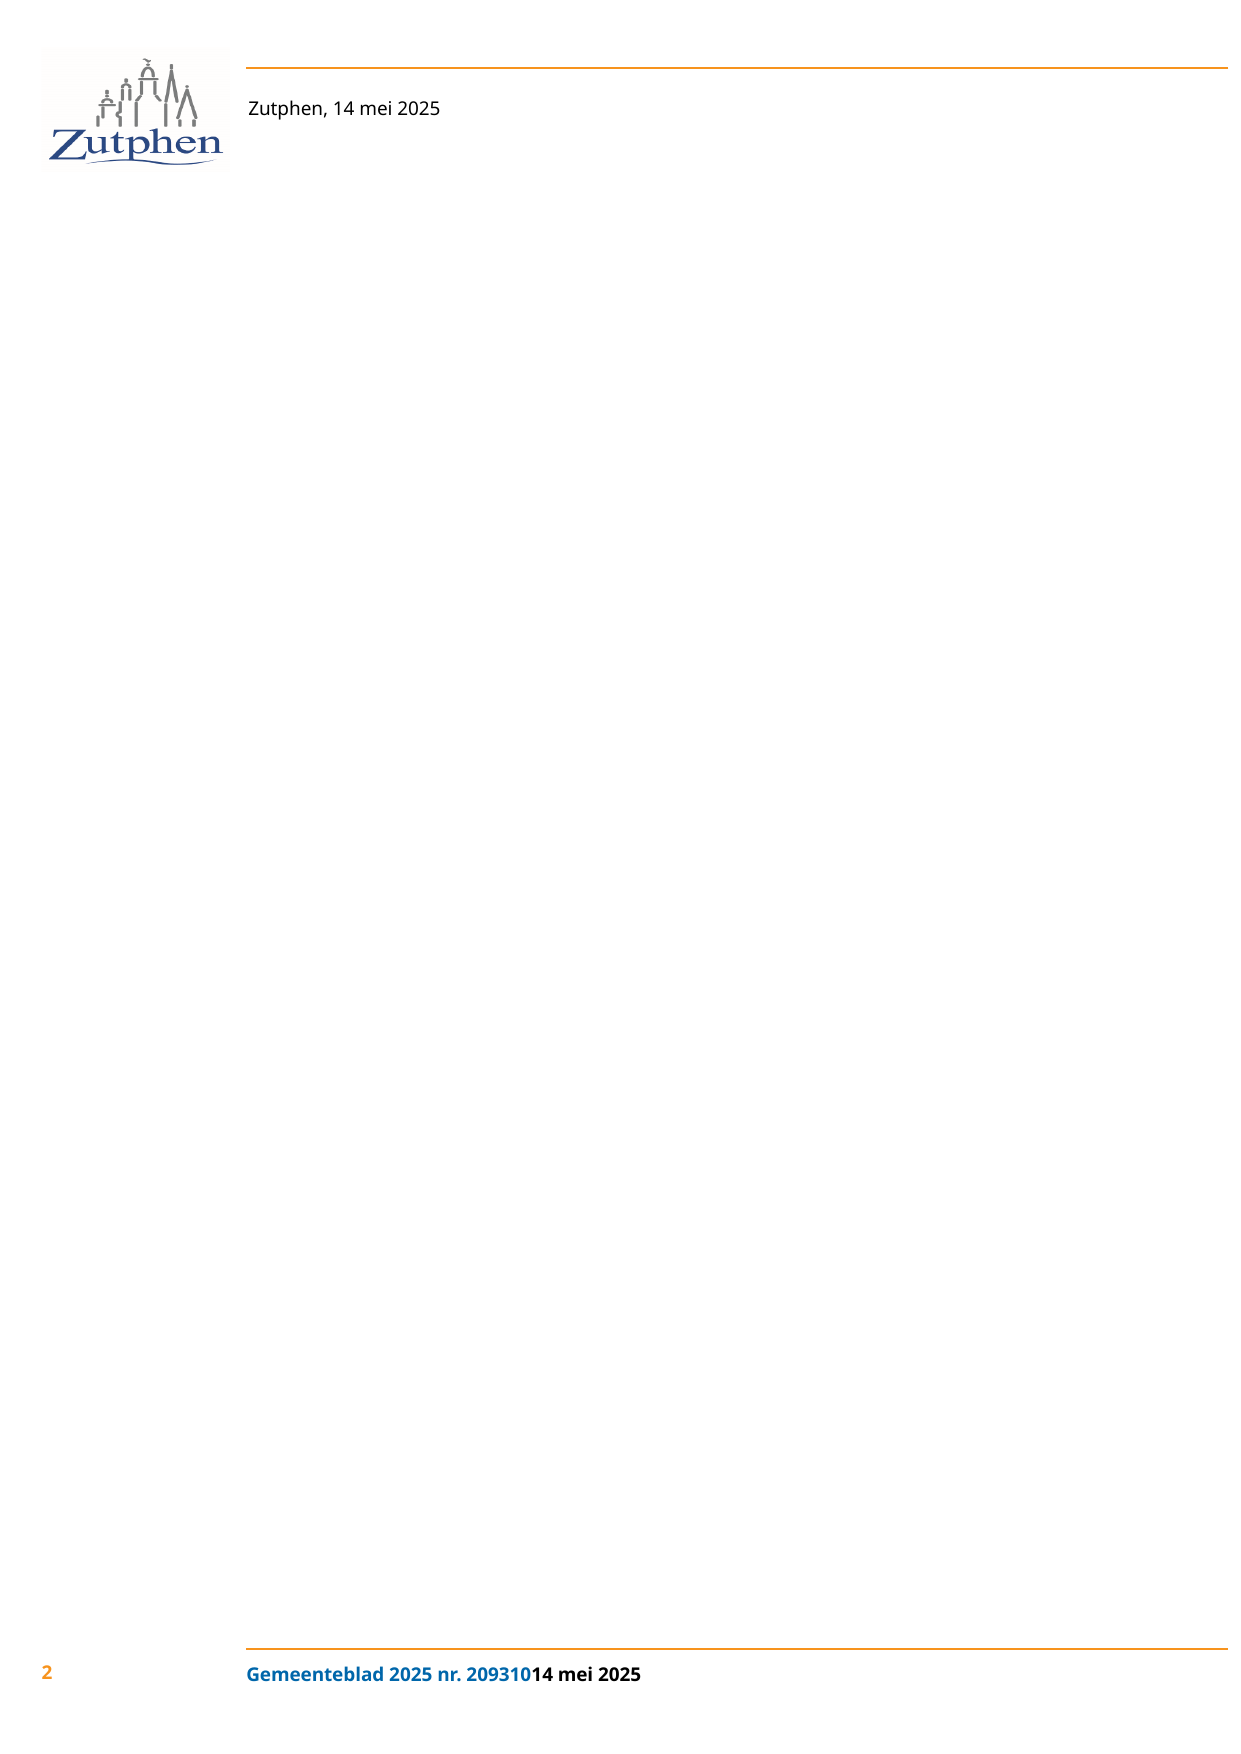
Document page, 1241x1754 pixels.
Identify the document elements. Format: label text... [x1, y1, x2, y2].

picture [41, 47, 231, 172]
text Zutphen, 14 mei 2025 [248, 95, 1152, 121]
